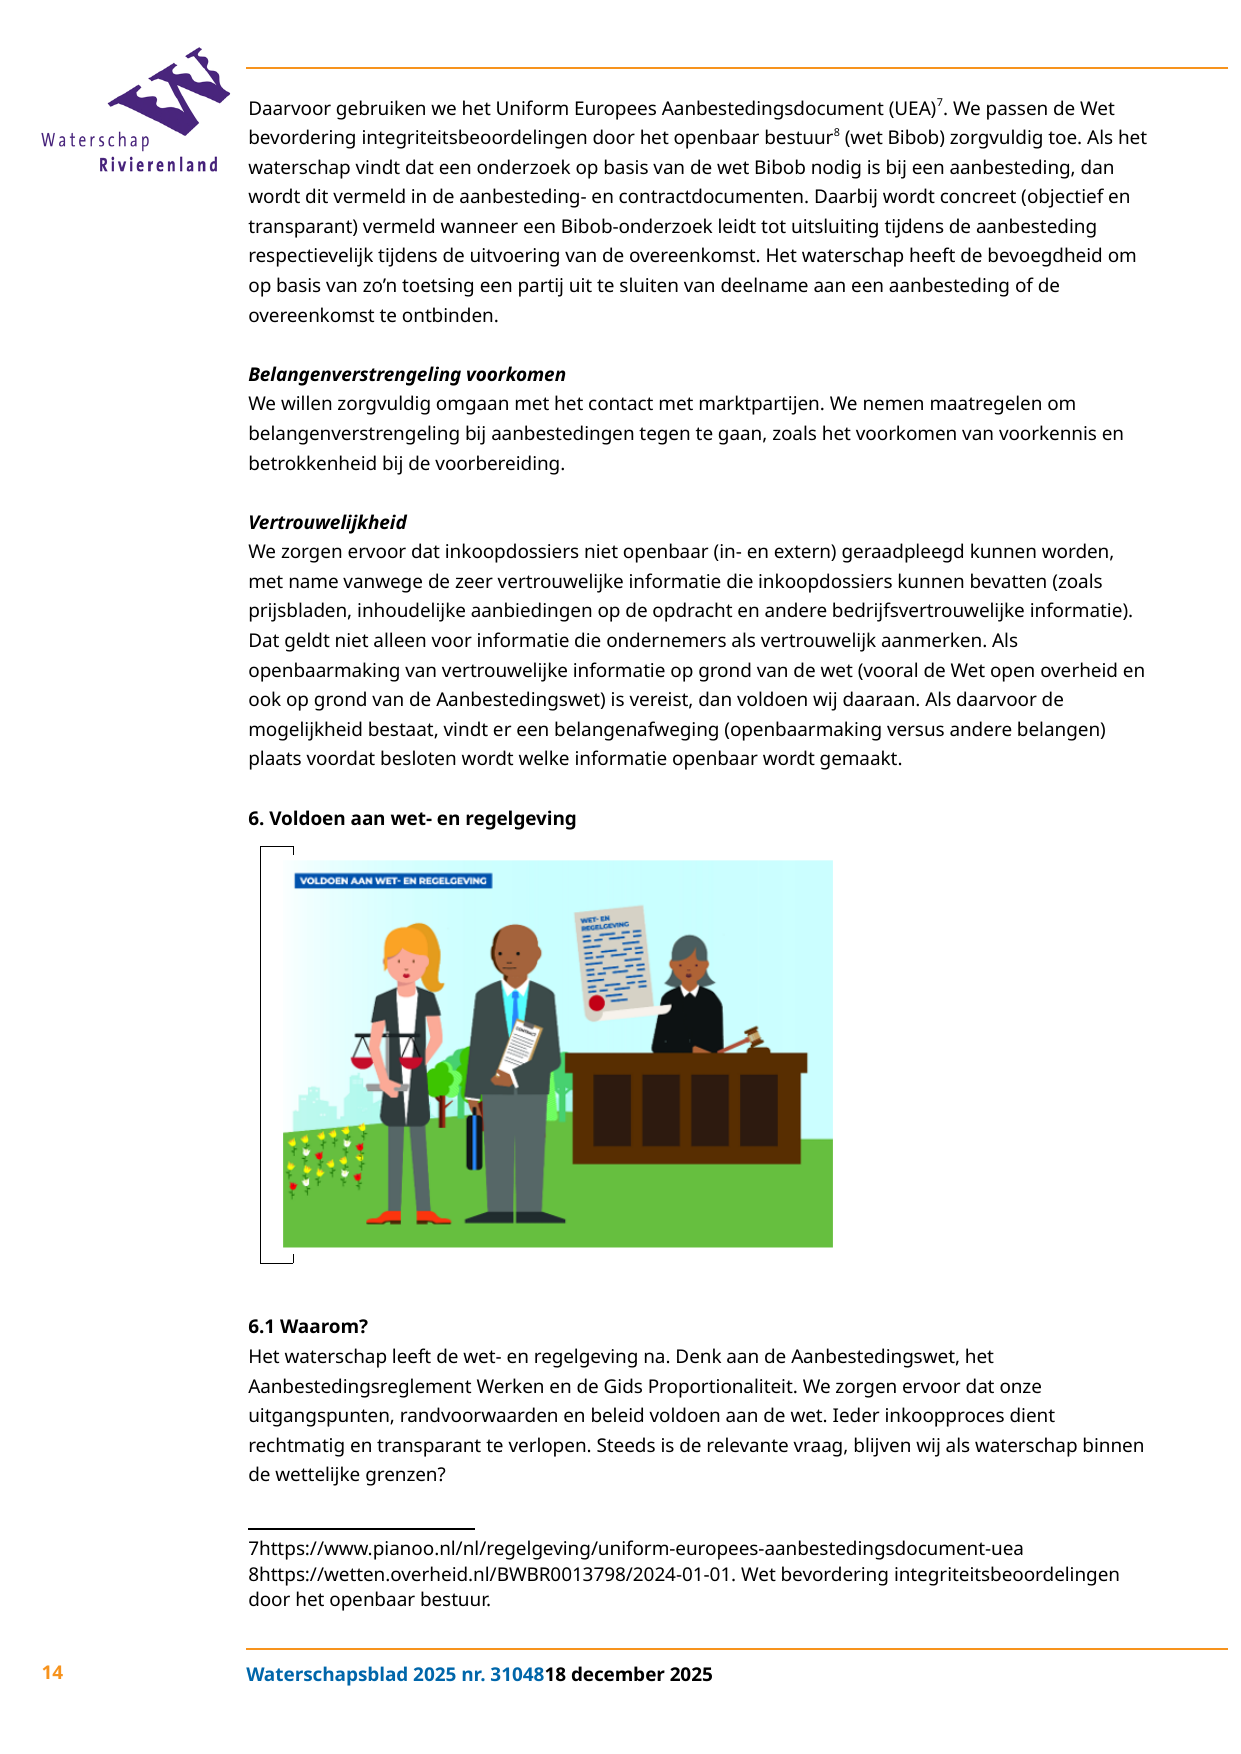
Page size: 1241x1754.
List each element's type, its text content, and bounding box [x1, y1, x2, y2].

text Daarvoor gebruiken we het Uniform Europees Aanbestedingsdocument (UEA). We passen de Wet bevordering integriteitsbeoordelingen door het openbaar bestuur (wet Bibob) zorgvuldig toe. Als het waterschap vindt dat een onderzoek op basis van de wet Bibob nodig is bij een aanbesteding, dan wordt dit vermeld in de aanbesteding- en contractdocumenten. Daarbij wordt concreet (objectief en transparant) vermeld wanneer een Bibob-onderzoek leidt tot uitsluiting tijdens de aanbesteding respectievelijk tijdens de uitvoering van de overeenkomst. Het waterschap heeft de bevoegdheid om op basis van zo’n toetsing een partij uit te sluiten van deelname aan een aanbesteding of de overeenkomst te ontbinden. [248, 95, 1152, 328]
picture [268, 855, 860, 1254]
text Vertrouwelijkheid [248, 509, 1152, 535]
text Belangenverstrengeling voorkomen [248, 361, 1152, 387]
text Het waterschap leeft de wet- en regelgeving na. Denk aan de Aanbestedingswet, het Aanbestedingsreglement Werken en de Gids Proportionaliteit. We zorgen ervoor dat onze uitgangspunten, randvoorwaarden en beleid voldoen aan de wet. Ieder inkoopproces dient rechtmatig en transparant te verlopen. Steeds is de relevante vraag, blijven wij als waterschap binnen de wettelijke grenzen? [248, 1343, 1152, 1487]
text 6. Voldoen aan wet- en regelgeving [248, 805, 1152, 831]
text https://wetten.overheid.nl/BWBR0013798/2024-01-01. Wet bevordering integriteitsbeoordelingen door het openbaar bestuur. [248, 1561, 1152, 1612]
text 6.1 Waarom? [248, 1314, 1152, 1339]
picture [41, 47, 231, 172]
text https://www.pianoo.nl/nl/regelgeving/uniform-europees-aanbestedingsdocument-uea [248, 1535, 1152, 1561]
text We willen zorgvuldig omgaan met het contact met marktpartijen. We nemen maatregelen om belangenverstrengeling bij aanbestedingen tegen te gaan, zoals het voorkomen van voorkennis en betrokkenheid bij de voorbereiding. [248, 391, 1152, 476]
text We zorgen ervoor dat inkoopdossiers niet openbaar (in- en extern) geraadpleegd kunnen worden, met name vanwege de zeer vertrouwelijke informatie die inkoopdossiers kunnen bevatten (zoals prijsbladen, inhoudelijke aanbiedingen op de opdracht en andere bedrijfsvertrouwelijke informatie). Dat geldt niet alleen voor informatie die ondernemers als vertrouwelijk aanmerken. Als openbaarmaking van vertrouwelijke informatie op grond van de wet (vooral de Wet open overheid en ook op grond van de Aanbestedingswet) is vereist, dan voldoen wij daaraan. Als daarvoor de mogelijkheid bestaat, vindt er een belangenafweging (openbaarmaking versus andere belangen) plaats voordat besloten wordt welke informatie openbaar wordt gemaakt. [248, 538, 1152, 771]
